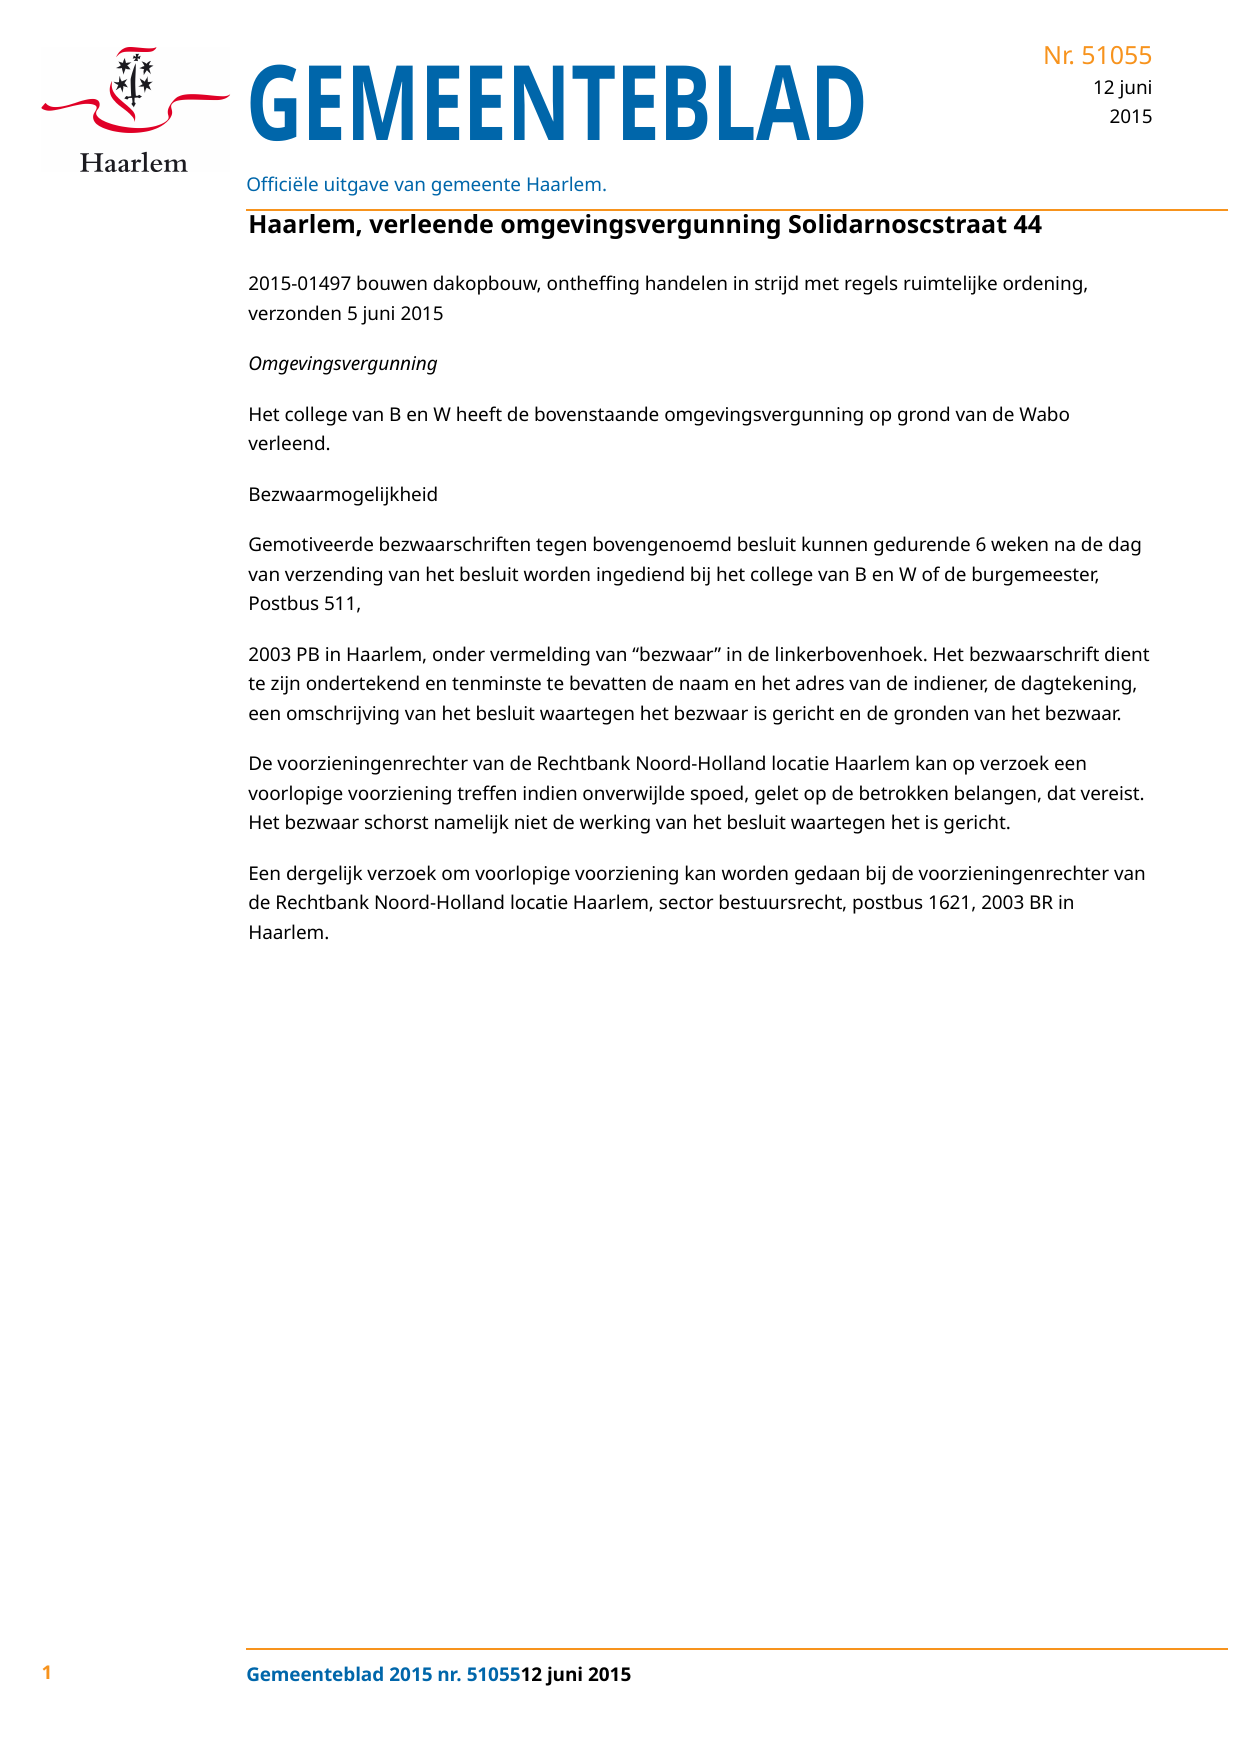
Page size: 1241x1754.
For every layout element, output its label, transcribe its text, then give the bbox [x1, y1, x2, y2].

picture [41, 47, 231, 172]
text Omgevingsvergunning [248, 350, 1152, 376]
text Bezwaarmogelijkheid [248, 481, 1152, 506]
text Een dergelijk verzoek om voorlopige voorziening kan worden gedaan bij de voorzieningenrechter van de Rechtbank Noord-Holland locatie Haarlem, sector bestuursrecht, postbus 1621, 2003 BR in Haarlem. [248, 860, 1152, 945]
text Gemotiveerde bezwaarschriften tegen bovengenoemd besluit kunnen gedurende 6 weken na de dag van verzending van het besluit worden ingediend bij het college van B en W of de burgemeester, Postbus 511, [248, 531, 1152, 616]
text Het college van B en W heeft de bovenstaande omgevingsvergunning op grond van de Wabo verleend. [248, 401, 1152, 456]
text Haarlem, verleende omgevingsvergunning Solidarnoscstraat 44 [248, 211, 1152, 241]
text De voorzieningenrechter van de Rechtbank Noord-Holland locatie Haarlem kan op verzoek een voorlopige voorziening treffen indien onverwijlde spoed, gelet op de betrokken belangen, dat vereist. Het bezwaar schorst namelijk niet de werking van het besluit waartegen het is gericht. [248, 750, 1152, 835]
text 2015-01497 bouwen dakopbouw, ontheffing handelen in strijd met regels ruimtelijke ordening, verzonden 5 juni 2015 [248, 270, 1152, 326]
text 2003 PB in Haarlem, onder vermelding van “bezwaar” in de linkerbovenhoek. Het bezwaarschrift dient te zijn ondertekend en tenminste te bevatten de naam en het adres van de indiener, de dagtekening, een omschrijving van het besluit waartegen het bezwaar is gericht en de gronden van het bezwaar. [248, 641, 1152, 726]
